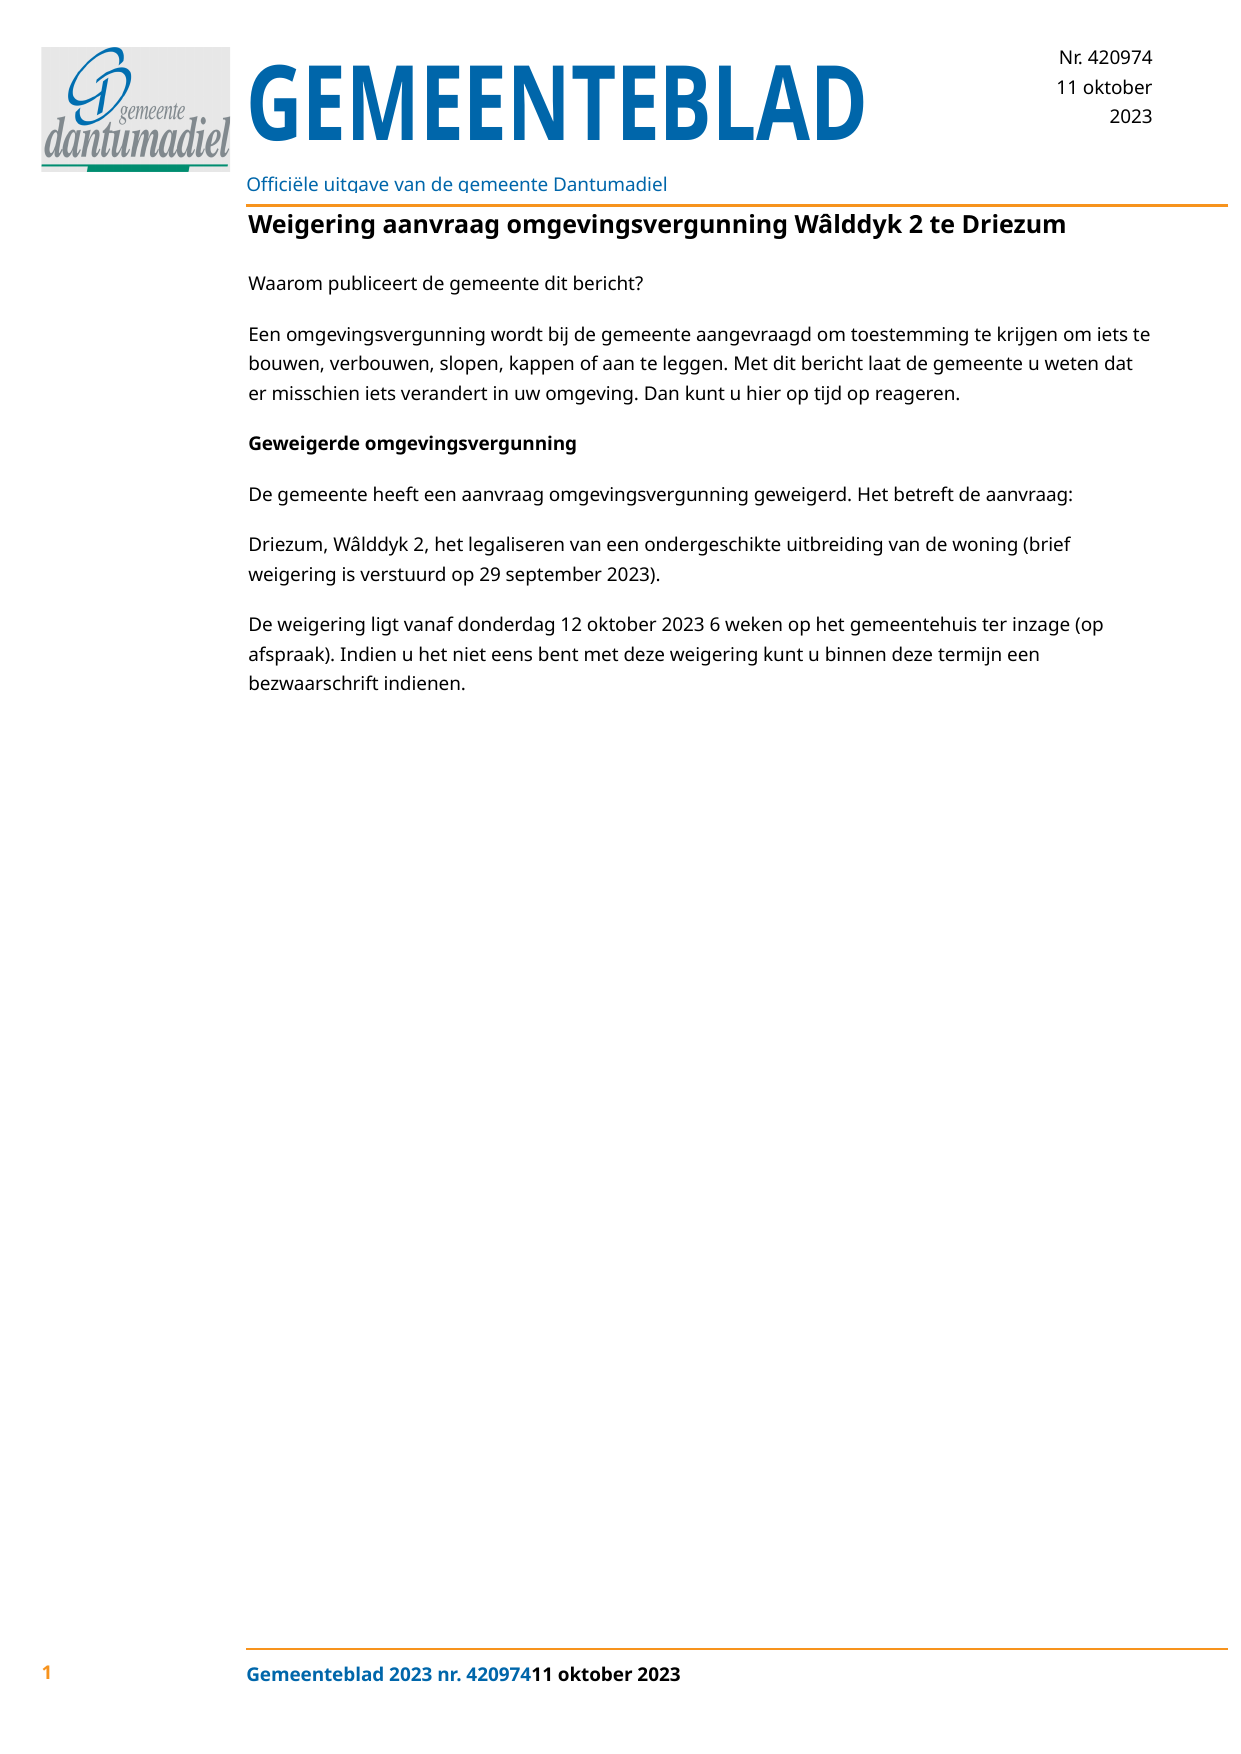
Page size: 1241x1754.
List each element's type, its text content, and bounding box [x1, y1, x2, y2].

text Een omgevingsvergunning wordt bij de gemeente aangevraagd om toestemming te krijgen om iets te bouwen, verbouwen, slopen, kappen of aan te leggen. Met dit bericht laat de gemeente u weten dat er misschien iets verandert in uw omgeving. Dan kunt u hier op tijd op reageren. [248, 321, 1152, 406]
text Geweigerde omgevingsvergunning [248, 430, 1152, 456]
picture [41, 47, 231, 172]
text De gemeente heeft een aanvraag omgevingsvergunning geweigerd. Het betreft de aanvraag: [248, 481, 1152, 506]
text Weigering aanvraag omgevingsvergunning Wâlddyk 2 te Driezum [248, 207, 1152, 241]
text Waarom publiceert de gemeente dit bericht? [248, 270, 1152, 296]
text Driezum, Wâlddyk 2, het legaliseren van een ondergeschikte uitbreiding van de woning (brief weigering is verstuurd op 29 september 2023). [248, 531, 1152, 586]
text De weigering ligt vanaf donderdag 12 oktober 2023 6 weken op het gemeentehuis ter inzage (op afspraak). Indien u het niet eens bent met deze weigering kunt u binnen deze termijn een bezwaarschrift indienen. [248, 611, 1152, 696]
